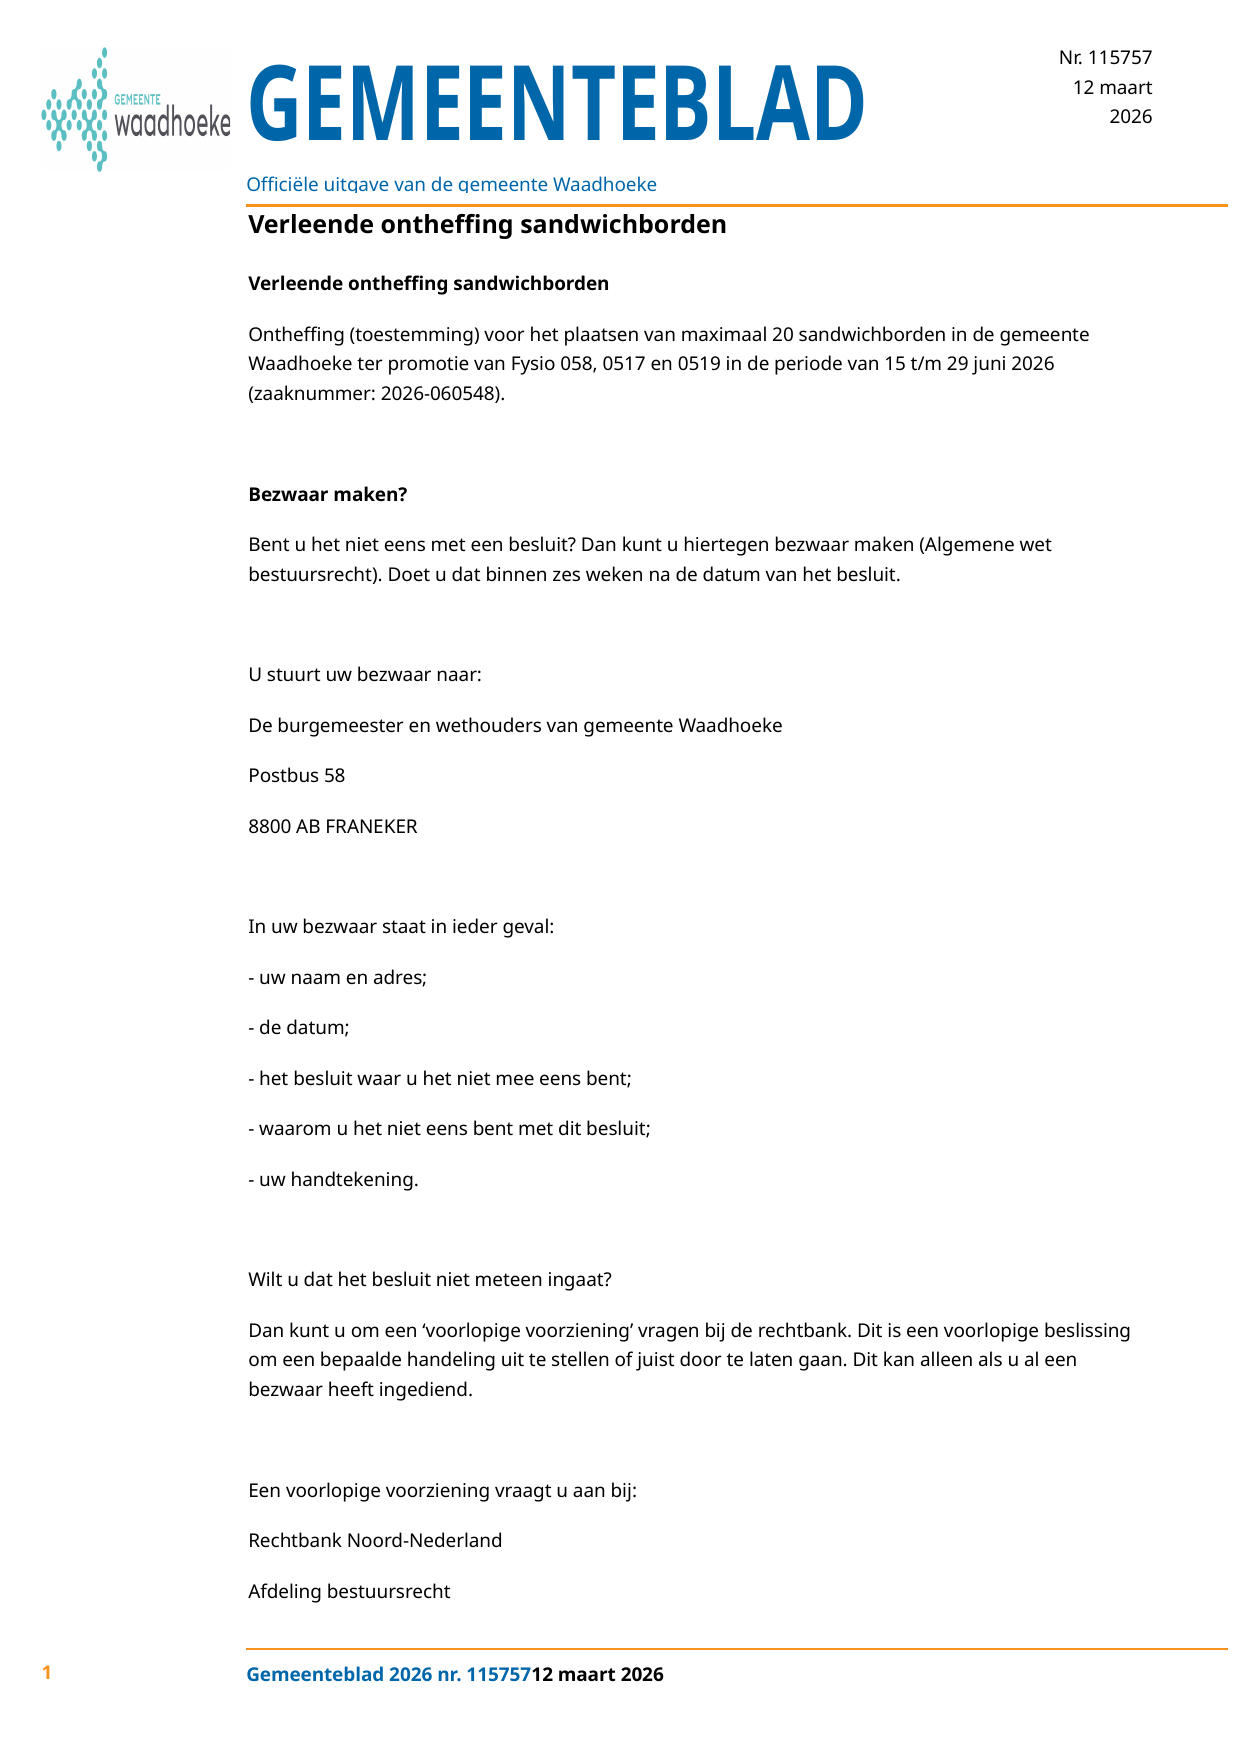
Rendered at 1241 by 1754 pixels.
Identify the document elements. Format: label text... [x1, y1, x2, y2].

text Ontheffing (toestemming) voor het plaatsen van maximaal 20 sandwichborden in de gemeente Waadhoeke ter promotie van Fysio 058, 0517 en 0519 in de periode van 15 t/m 29 juni 2026 (zaaknummer: 2026-060548). [248, 321, 1152, 406]
text - de datum; [248, 1014, 1152, 1040]
text Bezwaar maken? [248, 481, 1152, 506]
text Een voorlopige voorziening vraagt u aan bij: [248, 1477, 1152, 1503]
text Verleende ontheffing sandwichborden [248, 207, 1152, 241]
text - waarom u het niet eens bent met dit besluit; [248, 1115, 1152, 1141]
text - uw handtekening. [248, 1166, 1152, 1191]
text Afdeling bestuursrecht [248, 1578, 1152, 1603]
text Dan kunt u om een ‘voorlopige voorziening’ vragen bij de rechtbank. Dit is een voorlopige beslissing om een bepaalde handeling uit te stellen of juist door te laten gaan. Dit kan alleen als u al een bezwaar heeft ingediend. [248, 1317, 1152, 1402]
text De burgemeester en wethouders van gemeente Waadhoeke [248, 712, 1152, 738]
text U stuurt uw bezwaar naar: [248, 662, 1152, 687]
text In uw bezwaar staat in ieder geval: [248, 914, 1152, 939]
text Verleende ontheffing sandwichborden [248, 270, 1152, 296]
text - het besluit waar u het niet mee eens bent; [248, 1065, 1152, 1091]
text Bent u het niet eens met een besluit? Dan kunt u hiertegen bezwaar maken (Algemene wet bestuursrecht). Doet u dat binnen zes weken na de datum van het besluit. [248, 531, 1152, 586]
text 8800 AB FRANEKER [248, 813, 1152, 838]
text Postbus 58 [248, 762, 1152, 788]
text Wilt u dat het besluit niet meteen ingaat? [248, 1267, 1152, 1292]
text - uw naam en adres; [248, 964, 1152, 990]
text Rechtbank Noord-Nederland [248, 1527, 1152, 1553]
picture [41, 47, 231, 172]
